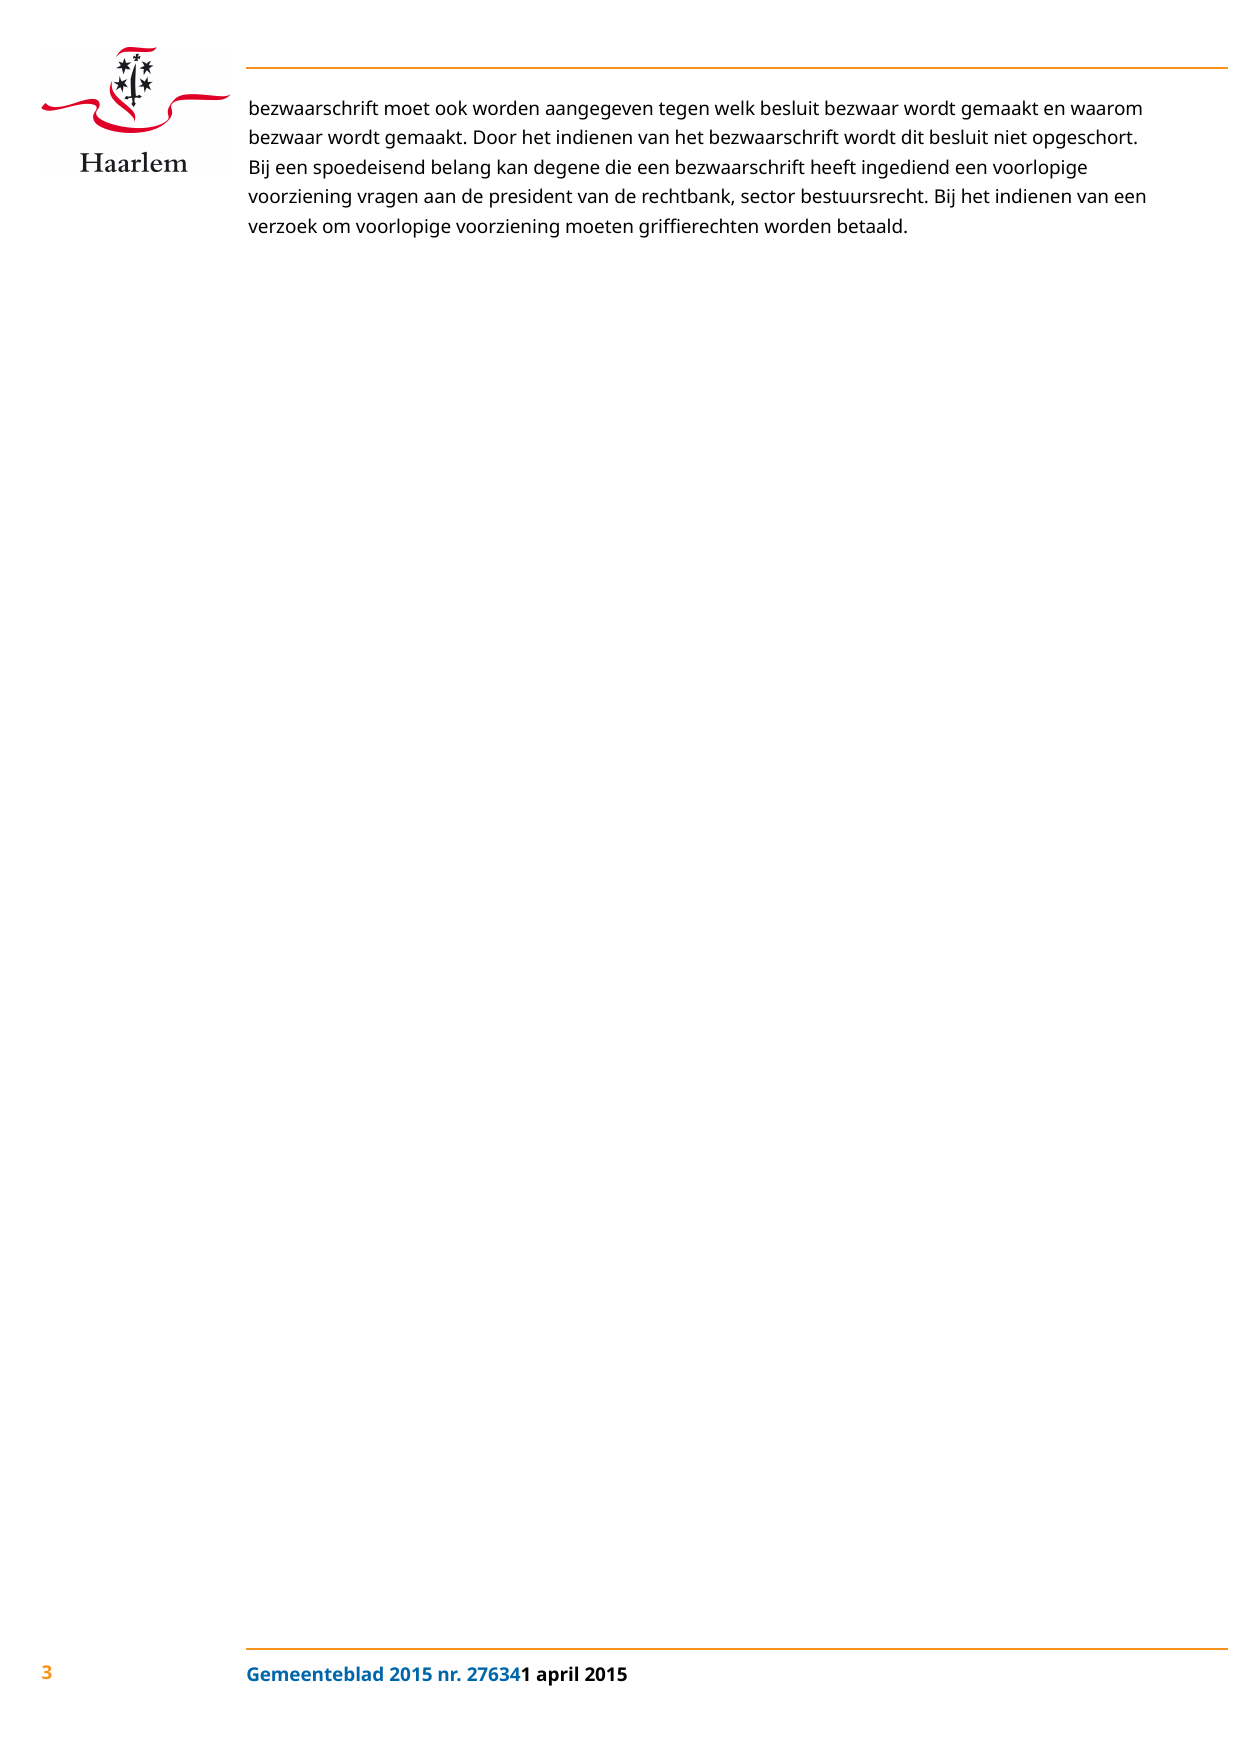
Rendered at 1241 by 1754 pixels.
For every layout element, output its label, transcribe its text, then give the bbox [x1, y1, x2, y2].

picture [41, 47, 231, 172]
text bezwaarschrift moet ook worden aangegeven tegen welk besluit bezwaar wordt gemaakt en waarom bezwaar wordt gemaakt. Door het indienen van het bezwaarschrift wordt dit besluit niet opgeschort. Bij een spoedeisend belang kan degene die een bezwaarschrift heeft ingediend een voorlopige voorziening vragen aan de president van de rechtbank, sector bestuursrecht. Bij het indienen van een verzoek om voorlopige voorziening moeten griffierechten worden betaald. [248, 95, 1152, 239]
